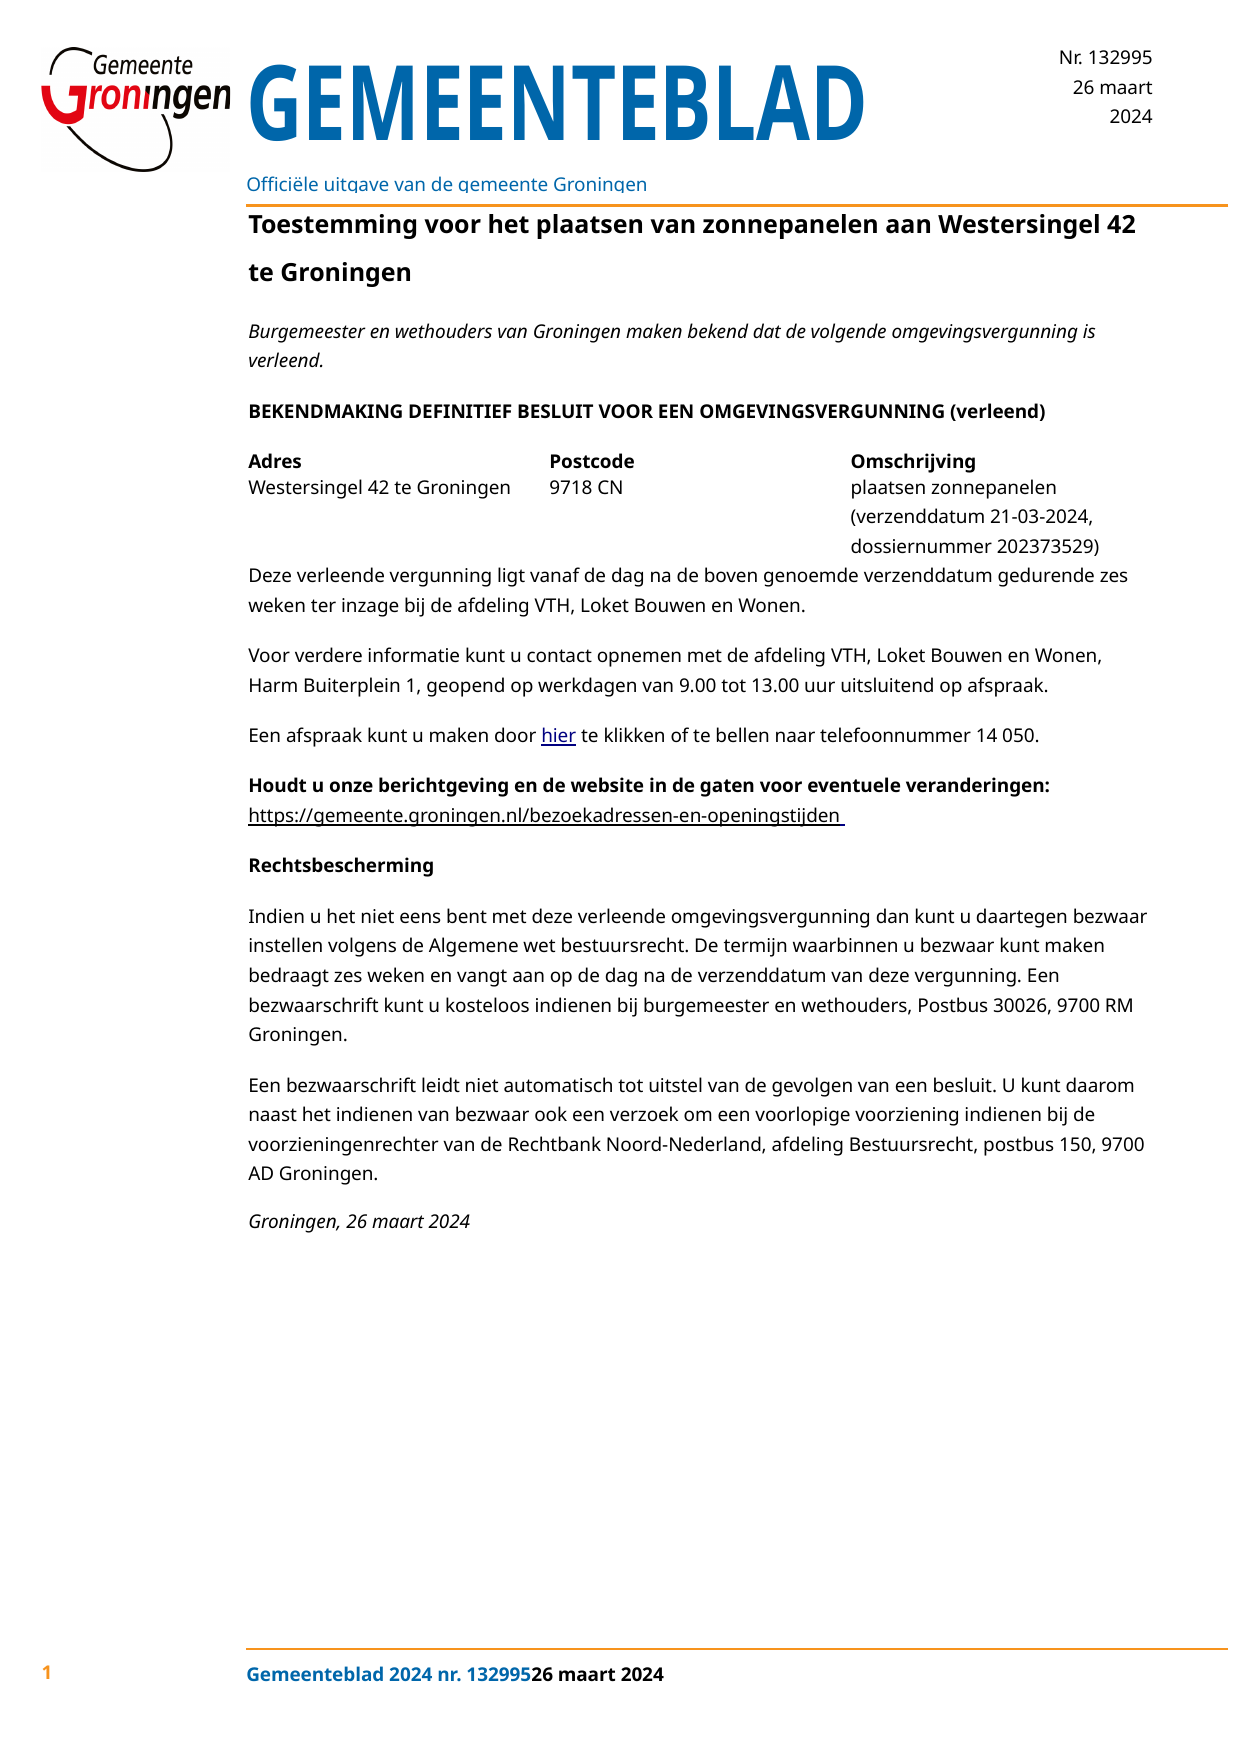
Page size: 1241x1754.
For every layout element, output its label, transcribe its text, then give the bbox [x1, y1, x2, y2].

text Houdt u onze berichtgeving en de website in de gaten voor eventuele veranderingen: https://gemeente.groningen.nl/bezoekadressen-en-openingstijden [248, 773, 1152, 828]
text BEKENDMAKING DEFINITIEF BESLUIT VOOR EEN OMGEVINGSVERGUNNING (verleend) [248, 398, 1152, 424]
table_cell plaatsen zonnepanelen (verzenddatum 21-03-2024, dossiernummer 202373529) [850, 474, 1152, 559]
table_cell Westersingel 42 te Groningen [248, 474, 549, 559]
text Een afspraak kunt u maken door hier te klikken of te bellen naar telefoonnummer 14 050. [248, 722, 1152, 748]
table_header Adres [248, 449, 549, 474]
table_cell 9718 CN [549, 474, 850, 559]
text Groningen, 26 maart 2024 [248, 1208, 1152, 1234]
text Een bezwaarschrift leidt niet automatisch tot uitstel van de gevolgen van een besluit. U kunt daarom naast het indienen van bezwaar ook een verzoek om een voorlopige voorziening indienen bij de voorzieningenrechter van de Rechtbank Noord-Nederland, afdeling Bestuursrecht, postbus 150, 9700 AD Groningen. [248, 1072, 1152, 1186]
text Voor verdere informatie kunt u contact opnemen met de afdeling VTH, Loket Bouwen en Wonen, Harm Buiterplein 1, geopend op werkdagen van 9.00 tot 13.00 uur uitsluitend op afspraak. [248, 642, 1152, 698]
text Toestemming voor het plaatsen van zonnepanelen aan Westersingel 42 te Groningen [248, 207, 1152, 288]
text Deze verleende vergunning ligt vanaf de dag na de boven genoemde verzenddatum gedurende zes weken ter inzage bij de afdeling VTH, Loket Bouwen en Wonen. [248, 562, 1152, 618]
text Rechtsbescherming [248, 853, 1152, 878]
table_header Postcode [549, 449, 850, 474]
text Indien u het niet eens bent met deze verleende omgevingsvergunning dan kunt u daartegen bezwaar instellen volgens de Algemene wet bestuursrecht. De termijn waarbinnen u bezwaar kunt maken bedraagt zes weken en vangt aan op de dag na de verzenddatum van deze vergunning. Een bezwaarschrift kunt u kosteloos indienen bij burgemeester en wethouders, Postbus 30026, 9700 RM Groningen. [248, 903, 1152, 1047]
picture [41, 47, 231, 172]
table_header Omschrijving [850, 449, 1152, 474]
text Burgemeester en wethouders van Groningen maken bekend dat de volgende omgevingsvergunning is verleend. [248, 318, 1152, 373]
